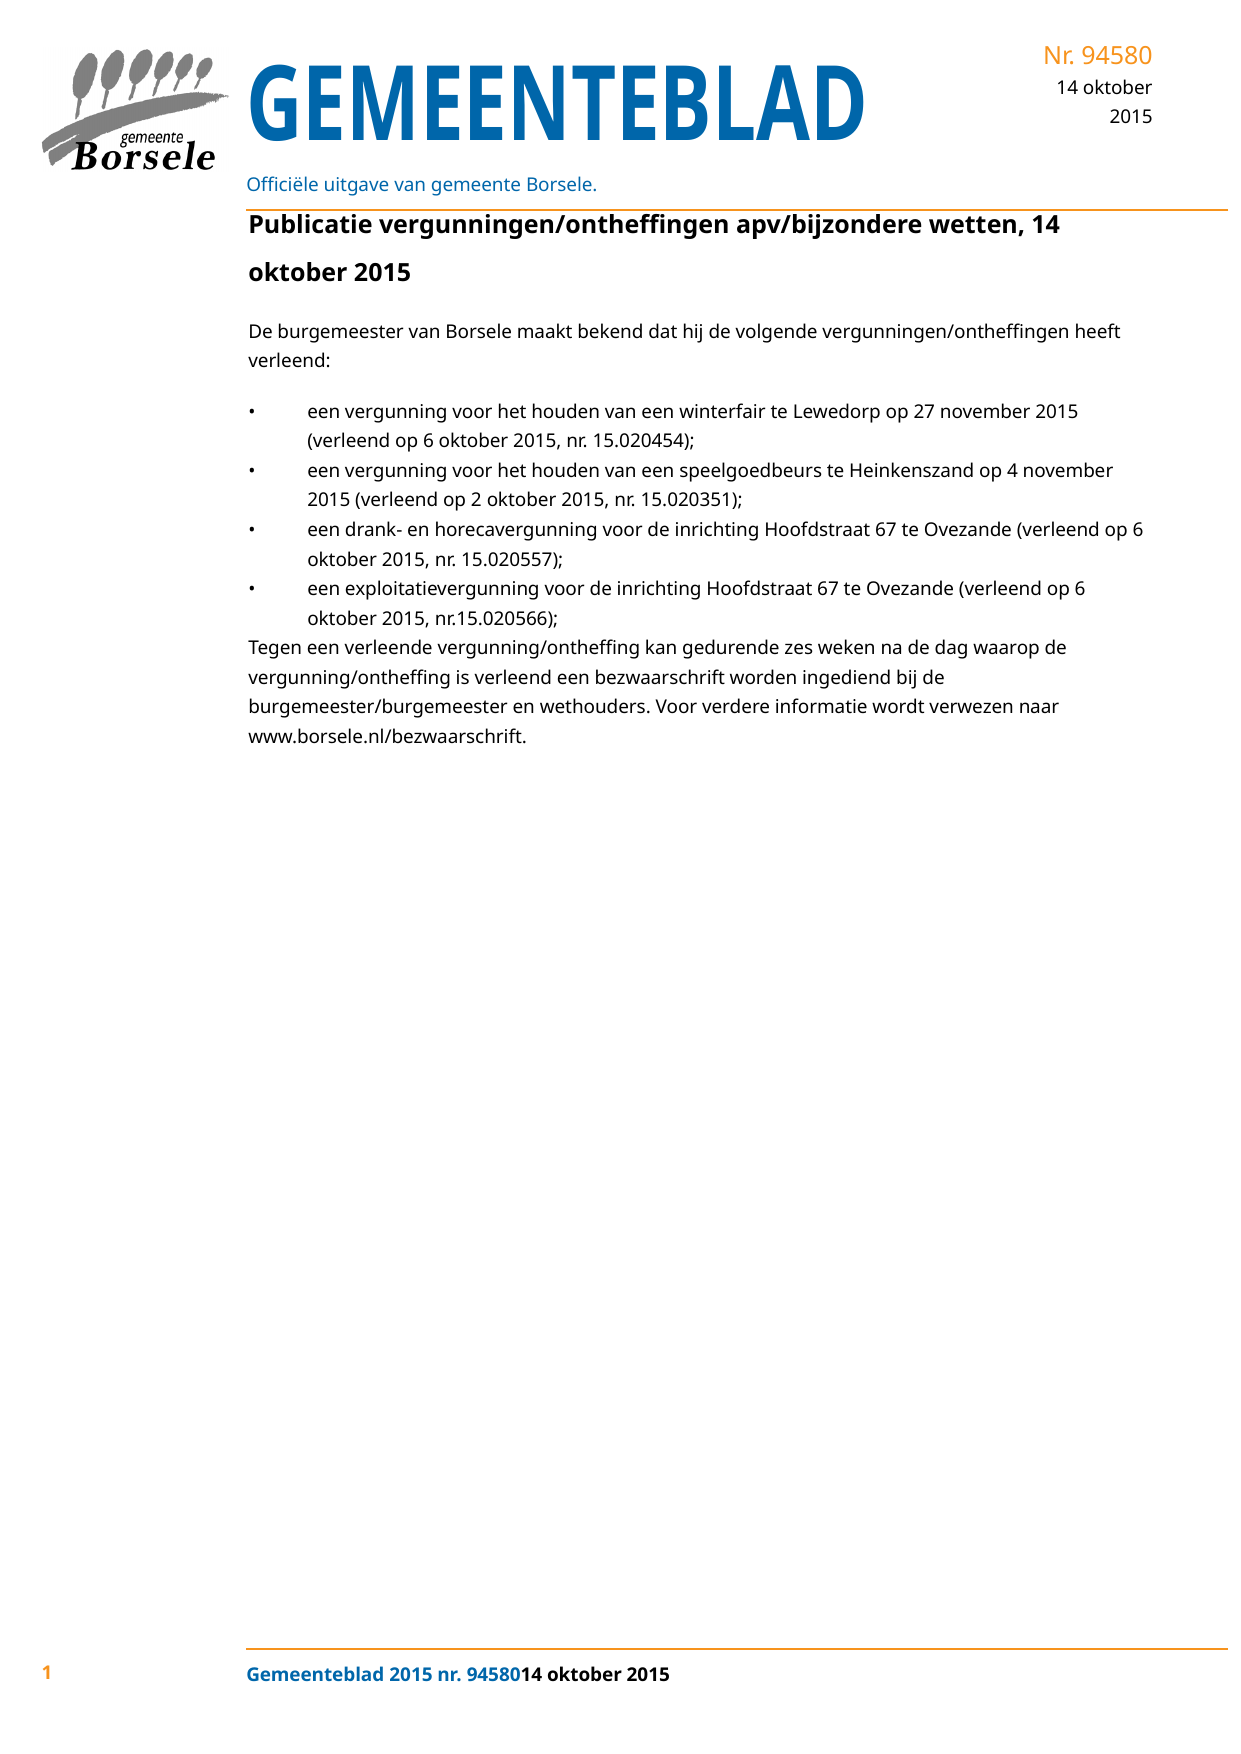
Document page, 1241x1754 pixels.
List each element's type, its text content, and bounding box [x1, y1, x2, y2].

list een vergunning voor het houden van een winterfair te Lewedorp op 27 november 2015 (verleend op 6 oktober 2015, nr. 15.020454); [248, 398, 1152, 453]
list een exploitatievergunning voor de inrichting Hoofdstraat 67 te Ovezande (verleend op 6 oktober 2015, nr.15.020566); [248, 575, 1152, 631]
picture [41, 47, 231, 172]
text Publicatie vergunningen/ontheffingen apv/bijzondere wetten, 14 oktober 2015 [248, 211, 1152, 288]
text De burgemeester van Borsele maakt bekend dat hij de volgende vergunningen/ontheffingen heeft verleend: [248, 318, 1152, 373]
text Tegen een verleende vergunning/ontheffing kan gedurende zes weken na de dag waarop de vergunning/ontheffing is verleend een bezwaarschrift worden ingediend bij de burgemeester/burgemeester en wethouders. Voor verdere informatie wordt verwezen naar www.borsele.nl/bezwaarschrift. [248, 634, 1152, 749]
list een drank- en horecavergunning voor de inrichting Hoofdstraat 67 te Ovezande (verleend op 6 oktober 2015, nr. 15.020557); [248, 516, 1152, 572]
list een vergunning voor het houden van een speelgoedbeurs te Heinkenszand op 4 november 2015 (verleend op 2 oktober 2015, nr. 15.020351); [248, 457, 1152, 512]
